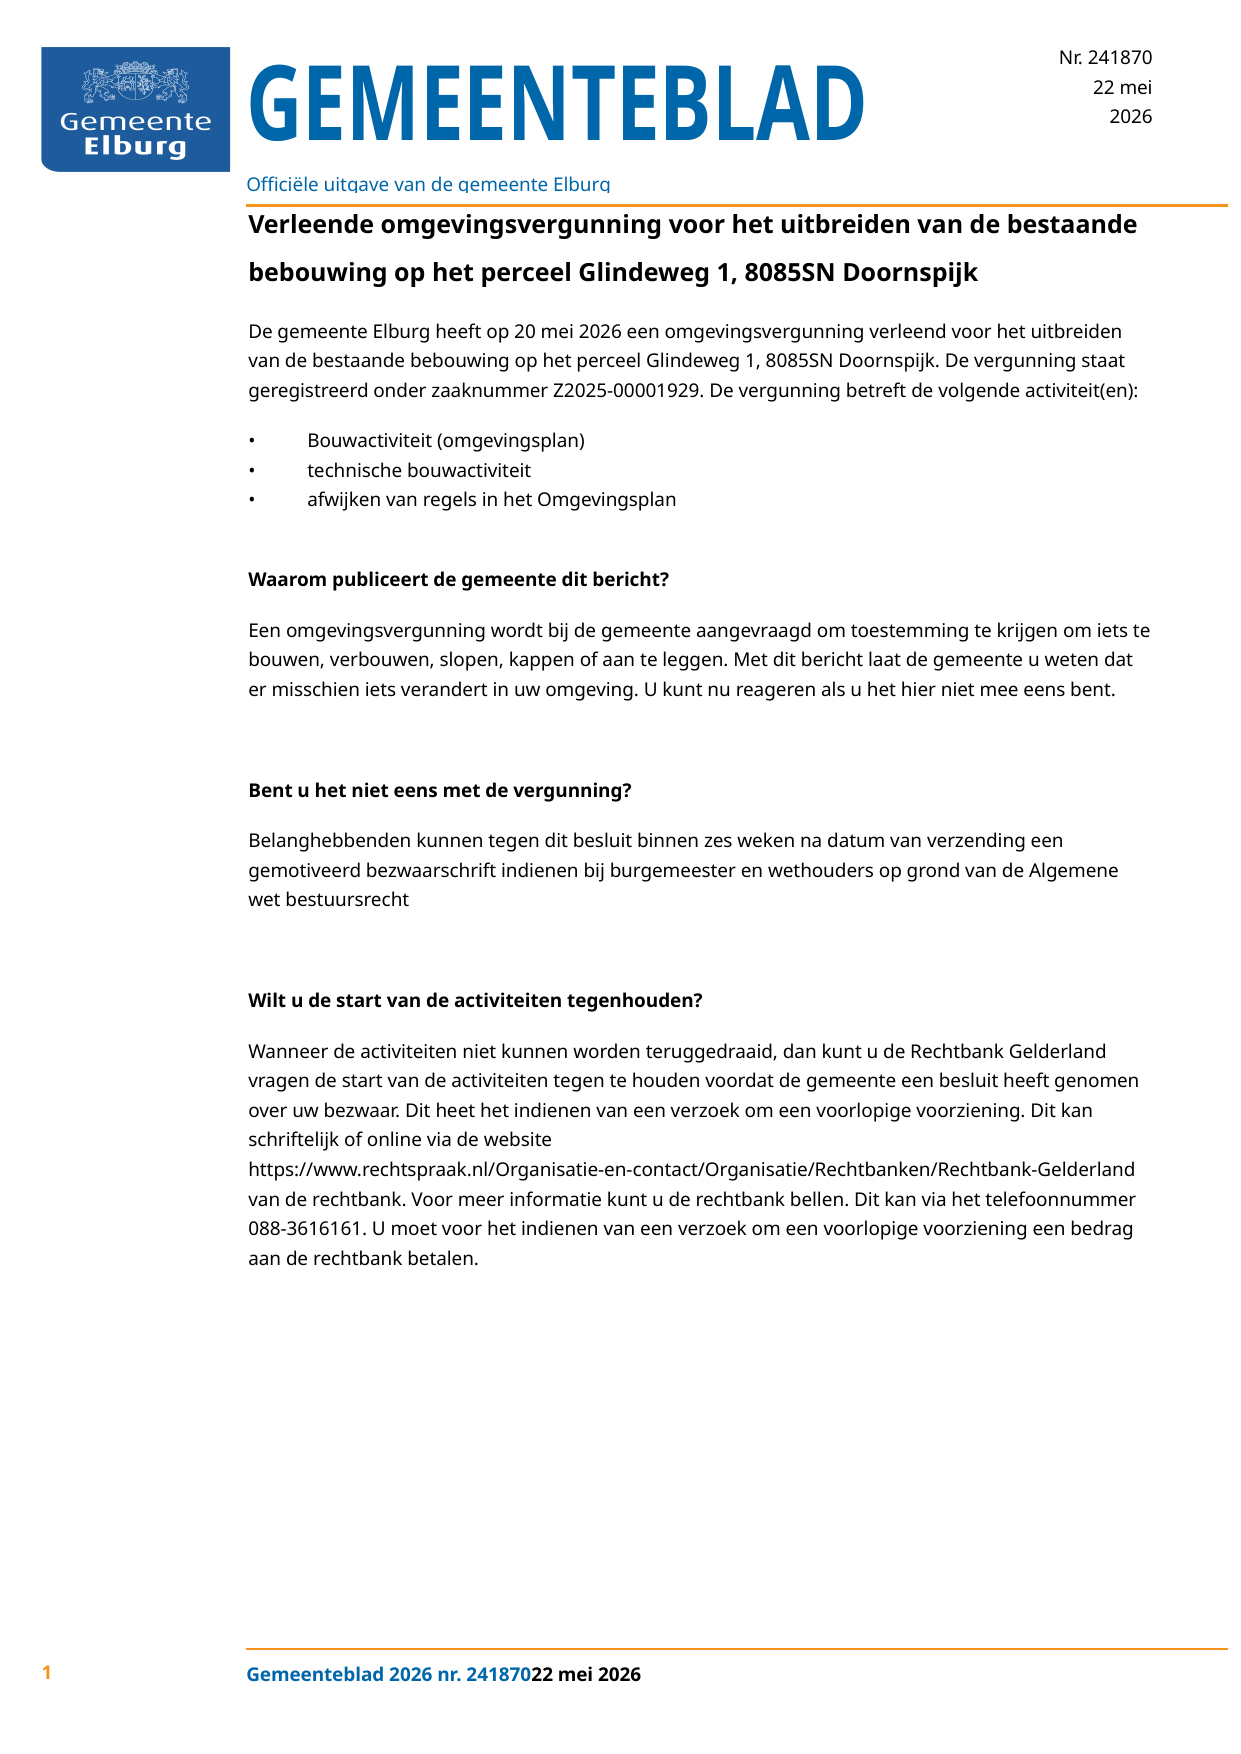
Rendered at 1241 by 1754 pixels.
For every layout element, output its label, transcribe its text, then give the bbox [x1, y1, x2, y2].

text De gemeente Elburg heeft op 20 mei 2026 een omgevingsvergunning verleend voor het uitbreiden van de bestaande bebouwing op het perceel Glindeweg 1, 8085SN Doornspijk. De vergunning staat geregistreerd onder zaaknummer Z2025-00001929. De vergunning betreft de volgende activiteit(en): [248, 318, 1152, 403]
text Belanghebbenden kunnen tegen dit besluit binnen zes weken na datum van verzending een gemotiveerd bezwaarschrift indienen bij burgemeester en wethouders op grond van de Algemene wet bestuursrecht [248, 827, 1152, 912]
picture [41, 47, 231, 172]
list Bouwactiviteit (omgevingsplan) [248, 427, 1152, 453]
text Een omgevingsvergunning wordt bij de gemeente aangevraagd om toestemming te krijgen om iets te bouwen, verbouwen, slopen, kappen of aan te leggen. Met dit bericht laat de gemeente u weten dat er misschien iets verandert in uw omgeving. U kunt nu reageren als u het hier niet mee eens bent. [248, 617, 1152, 702]
list technische bouwactiviteit [248, 457, 1152, 483]
text Wilt u de start van de activiteiten tegenhouden? [248, 987, 1152, 1013]
text Wanneer de activiteiten niet kunnen worden teruggedraaid, dan kunt u de Rechtbank Gelderland vragen de start van de activiteiten tegen te houden voordat de gemeente een besluit heeft genomen over uw bezwaar. Dit heet het indienen van een verzoek om een voorlopige voorziening. Dit kan schriftelijk of online via de website https://www.rechtspraak.nl/Organisatie-en-contact/Organisatie/Rechtbanken/Rechtbank-Gelderland van de rechtbank. Voor meer informatie kunt u de rechtbank bellen. Dit kan via het telefoonnummer 088-3616161. U moet voor het indienen van een verzoek om een voorlopige voorziening een bedrag aan de rechtbank betalen. [248, 1038, 1152, 1271]
text Verleende omgevingsvergunning voor het uitbreiden van de bestaande bebouwing op het perceel Glindeweg 1, 8085SN Doornspijk [248, 207, 1152, 288]
text Bent u het niet eens met de vergunning? [248, 777, 1152, 803]
list afwijken van regels in het Omgevingsplan [248, 487, 1152, 512]
text Waarom publiceert de gemeente dit bericht? [248, 567, 1152, 592]
